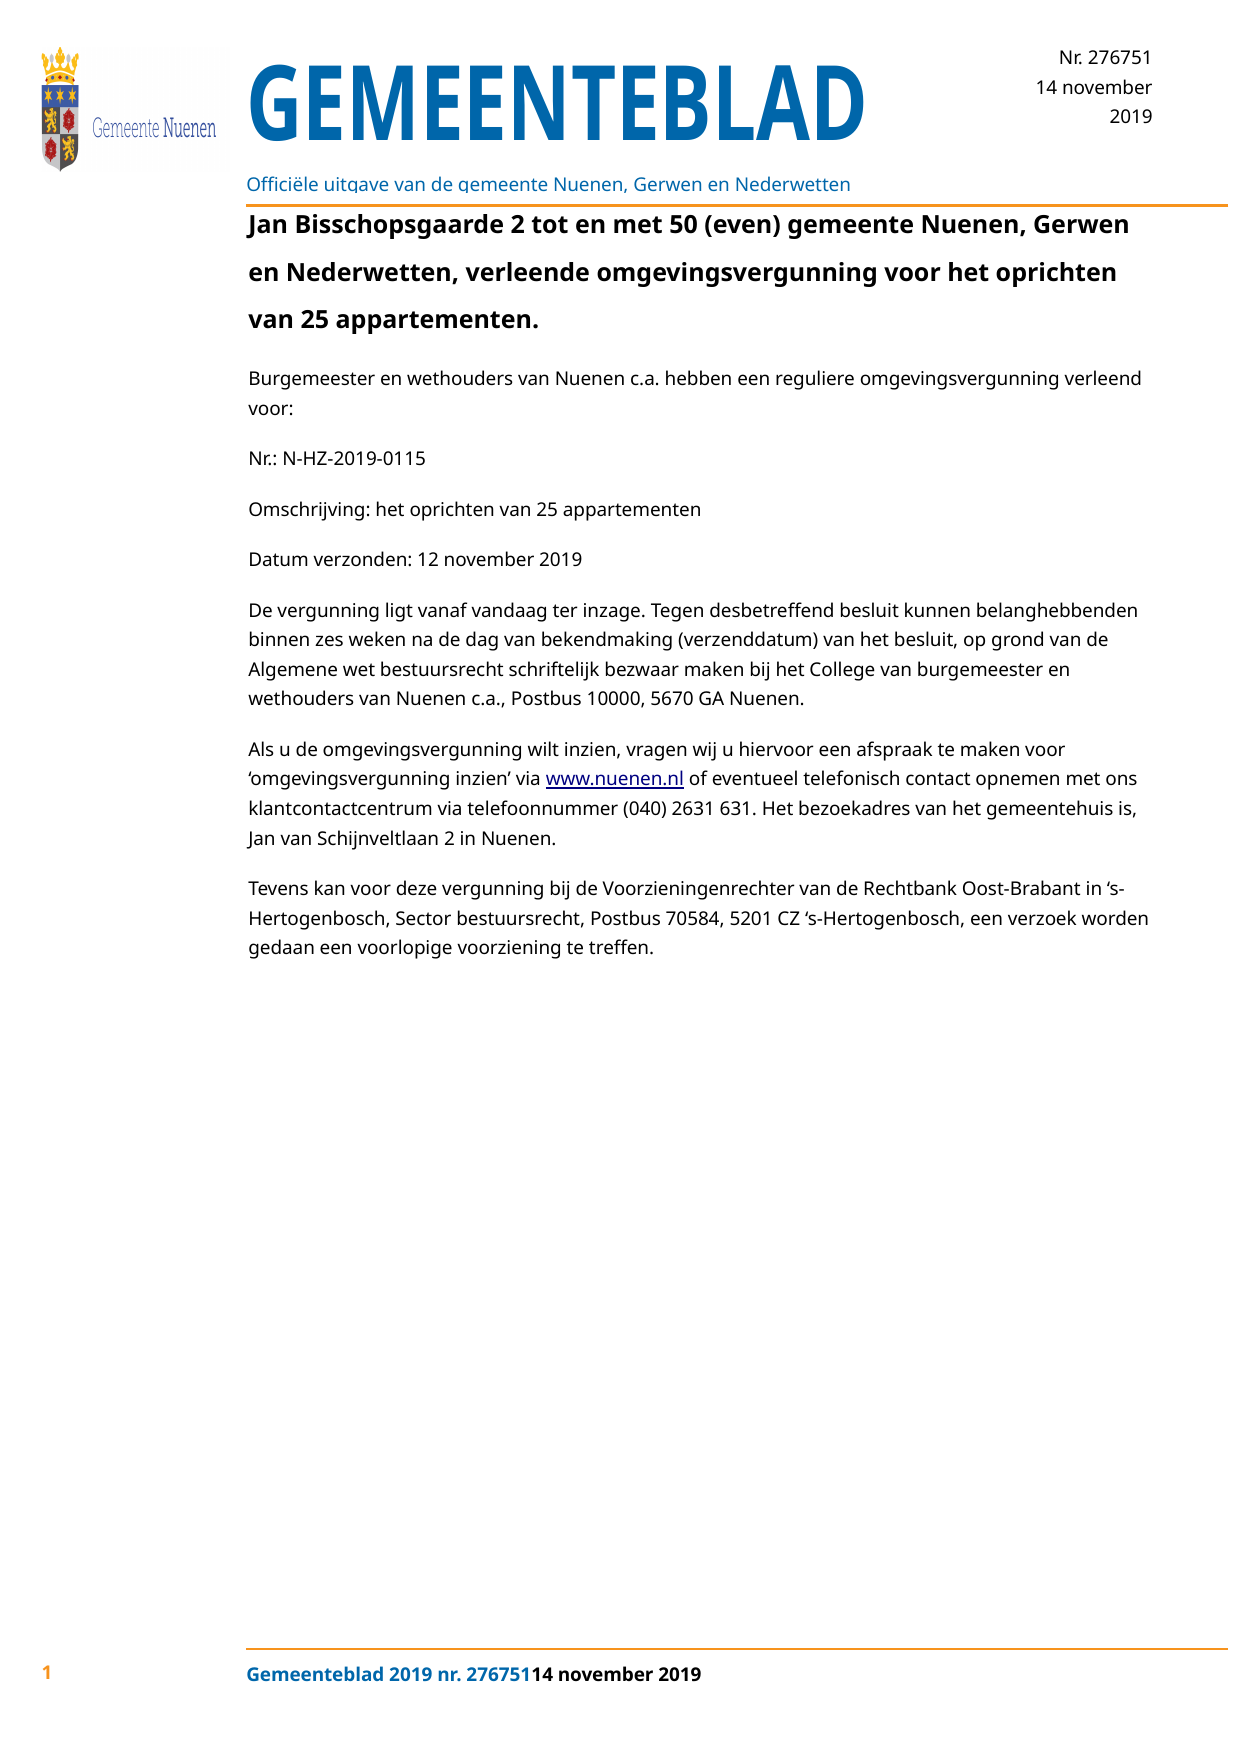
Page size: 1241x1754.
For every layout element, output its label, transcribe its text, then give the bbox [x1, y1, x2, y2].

text De vergunning ligt vanaf vandaag ter inzage. Tegen desbetreffend besluit kunnen belanghebbenden binnen zes weken na de dag van bekendmaking (verzenddatum) van het besluit, op grond van de Algemene wet bestuursrecht schriftelijk bezwaar maken bij het College van burgemeester en wethouders van Nuenen c.a., Postbus 10000, 5670 GA Nuenen. [248, 597, 1152, 711]
text Datum verzonden: 12 november 2019 [248, 546, 1152, 572]
picture [41, 47, 231, 172]
text Omschrijving: het oprichten van 25 appartementen [248, 496, 1152, 522]
text Als u de omgevingsvergunning wilt inzien, vragen wij u hiervoor een afspraak te maken voor ‘omgevingsvergunning inzien’ via www.nuenen.nl of eventueel telefonisch contact opnemen met ons klantcontactcentrum via telefoonnummer (040) 2631 631. Het bezoekadres van het gemeentehuis is, Jan van Schijnveltlaan 2 in Nuenen. [248, 736, 1152, 850]
text Burgemeester en wethouders van Nuenen c.a. hebben een reguliere omgevingsvergunning verleend voor: [248, 366, 1152, 421]
text Tevens kan voor deze vergunning bij de Voorzieningenrechter van de Rechtbank Oost-Brabant in ‘s-Hertogenbosch, Sector bestuursrecht, Postbus 70584, 5201 CZ ‘s-Hertogenbosch, een verzoek worden gedaan een voorlopige voorziening te treffen. [248, 875, 1152, 960]
text Nr.: N-HZ-2019-0115 [248, 446, 1152, 471]
text Jan Bisschopsgaarde 2 tot en met 50 (even) gemeente Nuenen, Gerwen en Nederwetten, verleende omgevingsvergunning voor het oprichten van 25 appartementen. [248, 207, 1152, 336]
